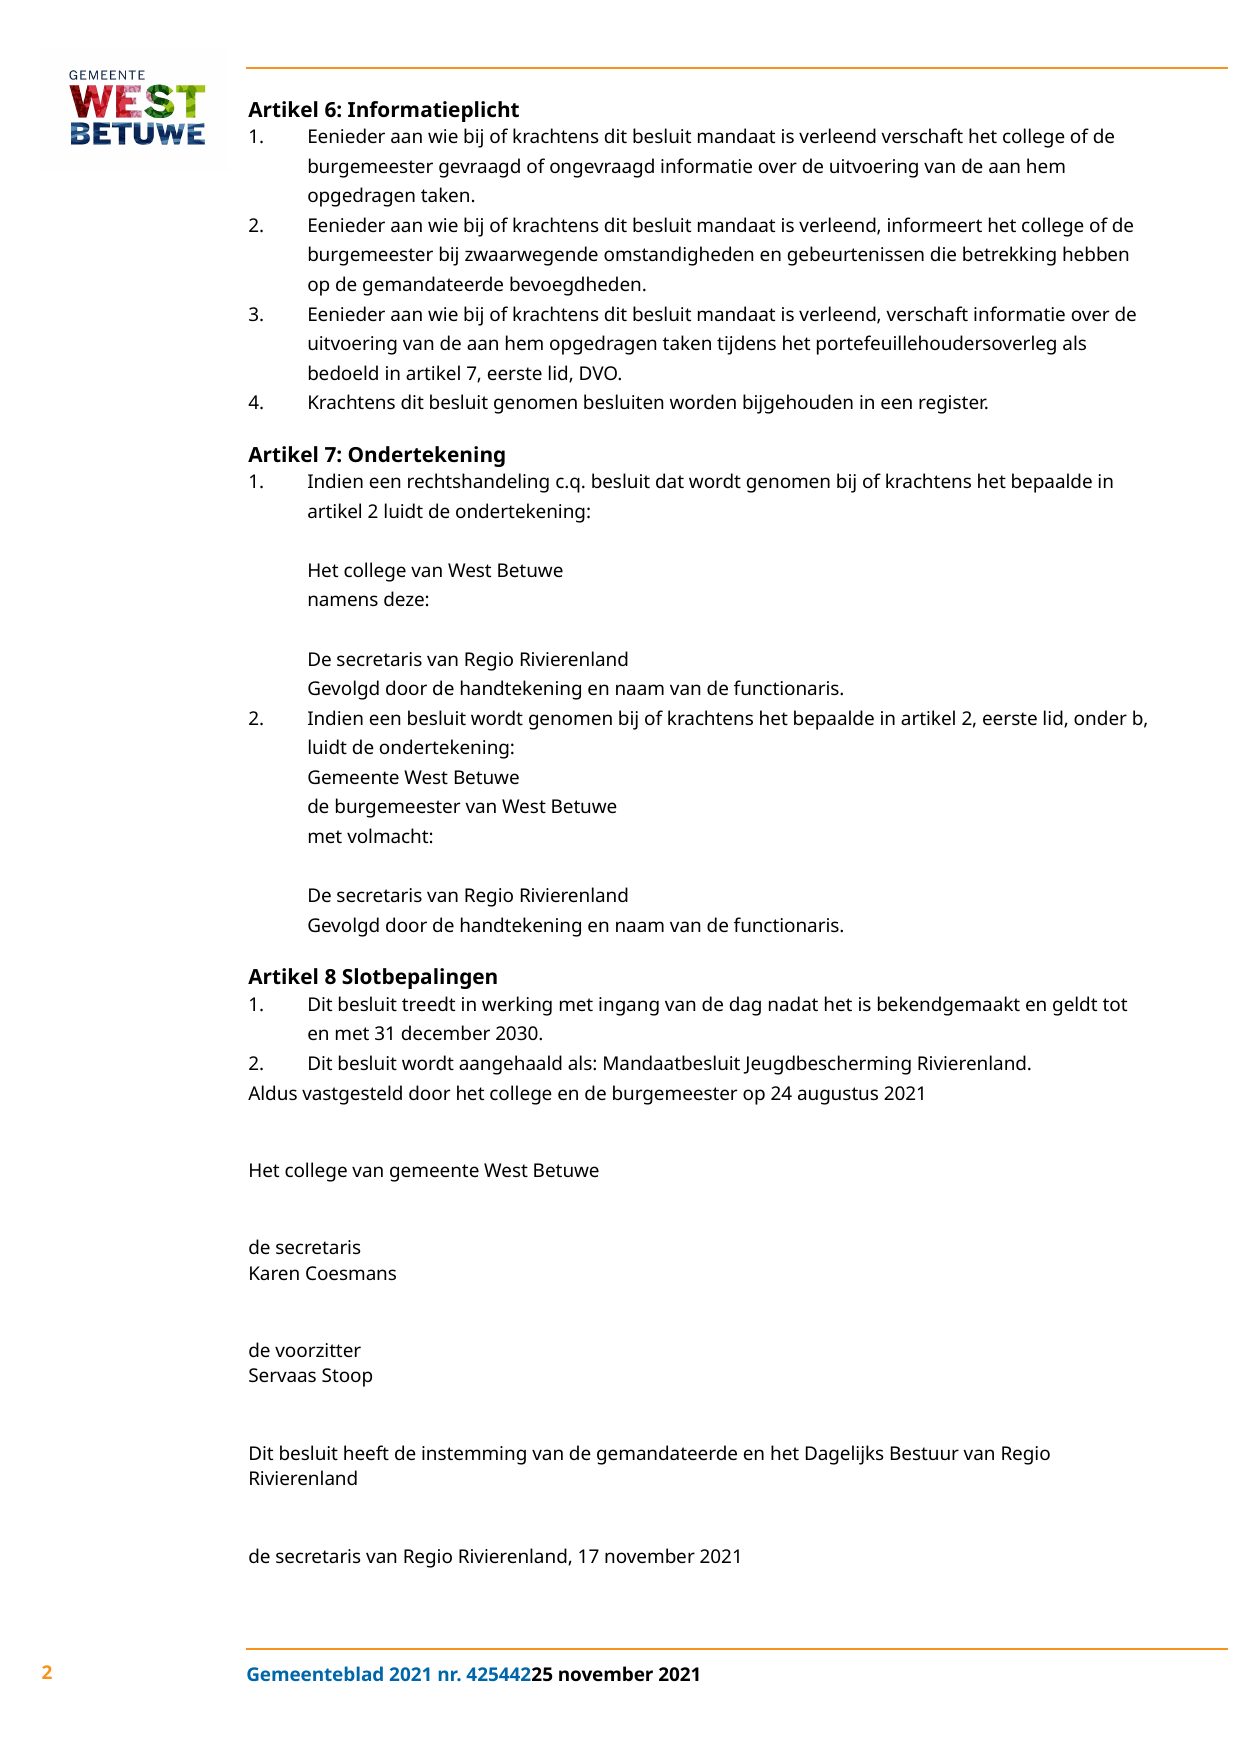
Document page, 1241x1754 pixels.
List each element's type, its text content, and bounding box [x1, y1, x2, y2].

picture [41, 47, 231, 172]
list Indien een besluit wordt genomen bij of krachtens het bepaalde in artikel 2, eerste lid, onder b, luidt de ondertekening: [248, 705, 1152, 760]
list Gemeente West Betuwe [248, 764, 1152, 790]
text de secretaris [248, 1234, 1152, 1260]
text de secretaris van Regio Rivierenland, 17 november 2021 [248, 1543, 1152, 1568]
list met volmacht: [248, 823, 1152, 849]
text Dit besluit heeft de instemming van de gemandateerde en het Dagelijks Bestuur van Regio Rivierenland [248, 1440, 1152, 1491]
list Dit besluit treedt in werking met ingang van de dag nadat het is bekendgemaakt en geldt tot en met 31 december 2030. [248, 991, 1152, 1046]
list Eenieder aan wie bij of krachtens dit besluit mandaat is verleend, informeert het college of de burgemeester bij zwaarwegende omstandigheden en gebeurtenissen die betrekking hebben op de gemandateerde bevoegdheden. [248, 212, 1152, 297]
list Krachtens dit besluit genomen besluiten worden bijgehouden in een register. [248, 389, 1152, 415]
text Artikel 8 Slotbepalingen [248, 962, 1152, 991]
list Gevolgd door de handtekening en naam van de functionaris. [248, 912, 1152, 938]
text Artikel 6: Informatieplicht [248, 95, 1152, 123]
list Dit besluit wordt aangehaald als: Mandaatbesluit Jeugdbescherming Rivierenland. [248, 1050, 1152, 1076]
list Eenieder aan wie bij of krachtens dit besluit mandaat is verleend, verschaft informatie over de uitvoering van de aan hem opgedragen taken tijdens het portefeuillehoudersoverleg als bedoeld in artikel 7, eerste lid, DVO. [248, 301, 1152, 386]
text Het college van gemeente West Betuwe [248, 1157, 1152, 1183]
list Gevolgd door de handtekening en naam van de functionaris. [248, 675, 1152, 701]
list namens deze: [248, 587, 1152, 612]
list Eenieder aan wie bij of krachtens dit besluit mandaat is verleend verschaft het college of de burgemeester gevraagd of ongevraagd informatie over de uitvoering van de aan hem opgedragen taken. [248, 123, 1152, 208]
text Karen Coesmans [248, 1260, 1152, 1286]
text Servaas Stoop [248, 1363, 1152, 1388]
list Het college van West Betuwe [248, 557, 1152, 583]
text Aldus vastgesteld door het college en de burgemeester op 24 augustus 2021 [248, 1080, 1152, 1105]
text Artikel 7: Ondertekening [248, 440, 1152, 468]
list De secretaris van Regio Rivierenland [248, 646, 1152, 672]
list De secretaris van Regio Rivierenland [248, 882, 1152, 908]
text de voorzitter [248, 1337, 1152, 1363]
list de burgemeester van West Betuwe [248, 794, 1152, 819]
list Indien een rechtshandeling c.q. besluit dat wordt genomen bij of krachtens het bepaalde in artikel 2 luidt de ondertekening: [248, 468, 1152, 524]
